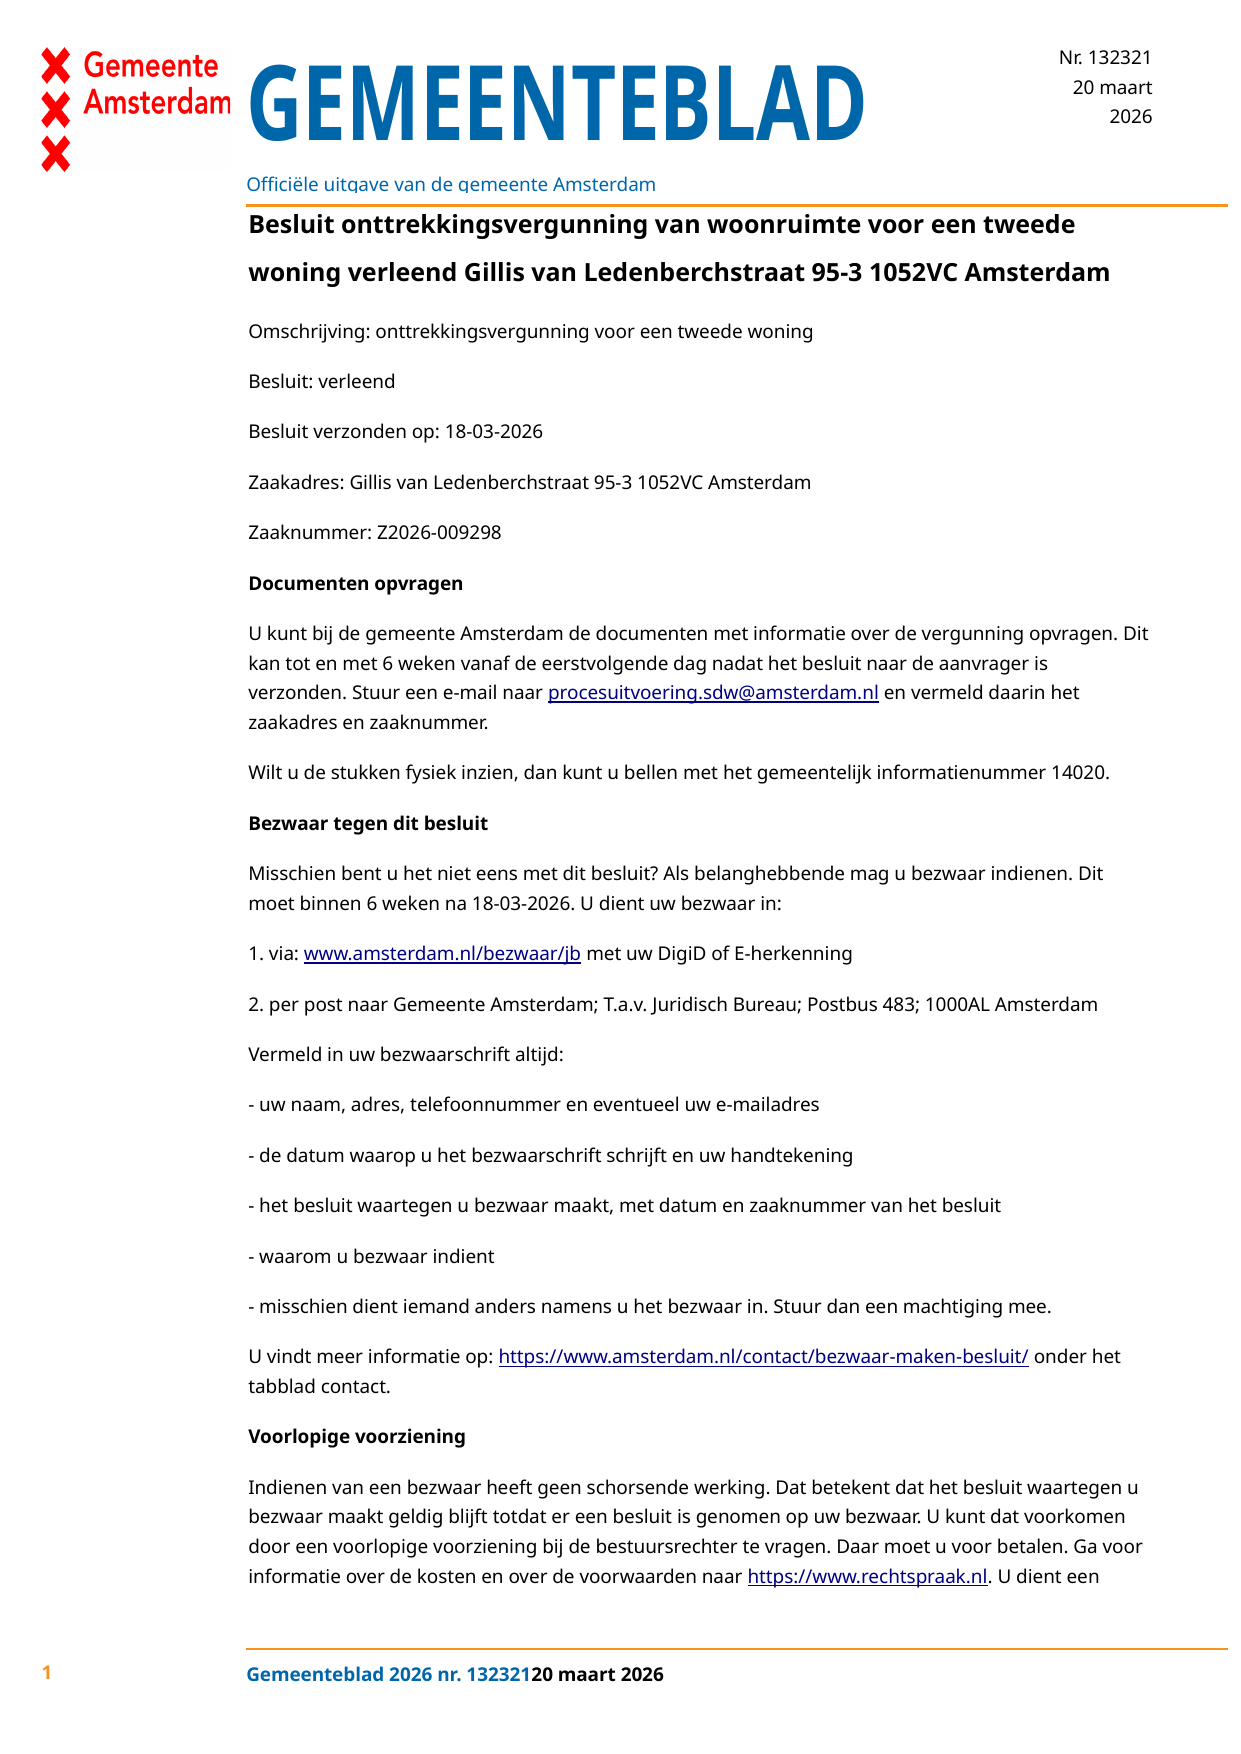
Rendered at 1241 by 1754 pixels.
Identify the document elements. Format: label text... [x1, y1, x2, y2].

text Voorlopige voorziening [248, 1424, 1152, 1449]
text Vermeld in uw bezwaarschrift altijd: [248, 1041, 1152, 1067]
text Wilt u de stukken fysiek inzien, dan kunt u bellen met het gemeentelijk informatienummer 14020. [248, 759, 1152, 785]
text Indienen van een bezwaar heeft geen schorsende werking. Dat betekent dat het besluit waartegen u bezwaar maakt geldig blijft totdat er een besluit is genomen op uw bezwaar. U kunt dat voorkomen door een voorlopige voorziening bij de bestuursrechter te vragen. Daar moet u voor betalen. Ga voor informatie over de kosten en over de voorwaarden naar https://www.rechtspraak.nl. U dient een [248, 1474, 1152, 1589]
text - misschien dient iemand anders namens u het bezwaar in. Stuur dan een machtiging mee. [248, 1293, 1152, 1319]
text Misschien bent u het niet eens met dit besluit? Als belanghebbende mag u bezwaar indienen. Dit moet binnen 6 weken na 18-03-2026. U dient uw bezwaar in: [248, 860, 1152, 916]
text Bezwaar tegen dit besluit [248, 810, 1152, 836]
text - uw naam, adres, telefoonnummer en eventueel uw e-mailadres [248, 1092, 1152, 1117]
text U kunt bij de gemeente Amsterdam de documenten met informatie over de vergunning opvragen. Dit kan tot en met 6 weken vanaf de eerstvolgende dag nadat het besluit naar de aanvrager is verzonden. Stuur een e-mail naar procesuitvoering.sdw@amsterdam.nl en vermeld daarin het zaakadres en zaaknummer. [248, 620, 1152, 735]
text Omschrijving: onttrekkingsvergunning voor een tweede woning [248, 318, 1152, 344]
text - het besluit waartegen u bezwaar maakt, met datum en zaaknummer van het besluit [248, 1192, 1152, 1218]
text 1. via: www.amsterdam.nl/bezwaar/jb met uw DigiD of E-herkenning [248, 940, 1152, 966]
text Besluit verzonden op: 18-03-2026 [248, 419, 1152, 444]
picture [41, 47, 231, 172]
text Zaakadres: Gillis van Ledenberchstraat 95-3 1052VC Amsterdam [248, 469, 1152, 495]
text Zaaknummer: Z2026-009298 [248, 519, 1152, 545]
text Besluit: verleend [248, 368, 1152, 394]
text - de datum waarop u het bezwaarschrift schrijft en uw handtekening [248, 1142, 1152, 1168]
text 2. per post naar Gemeente Amsterdam; T.a.v. Juridisch Bureau; Postbus 483; 1000AL Amsterdam [248, 991, 1152, 1017]
text Documenten opvragen [248, 570, 1152, 596]
text U vindt meer informatie op: https://www.amsterdam.nl/contact/bezwaar-maken-besluit/ onder het tabblad contact. [248, 1344, 1152, 1399]
text - waarom u bezwaar indient [248, 1243, 1152, 1269]
text Besluit onttrekkingsvergunning van woonruimte voor een tweede woning verleend Gillis van Ledenberchstraat 95-3 1052VC Amsterdam [248, 207, 1152, 288]
